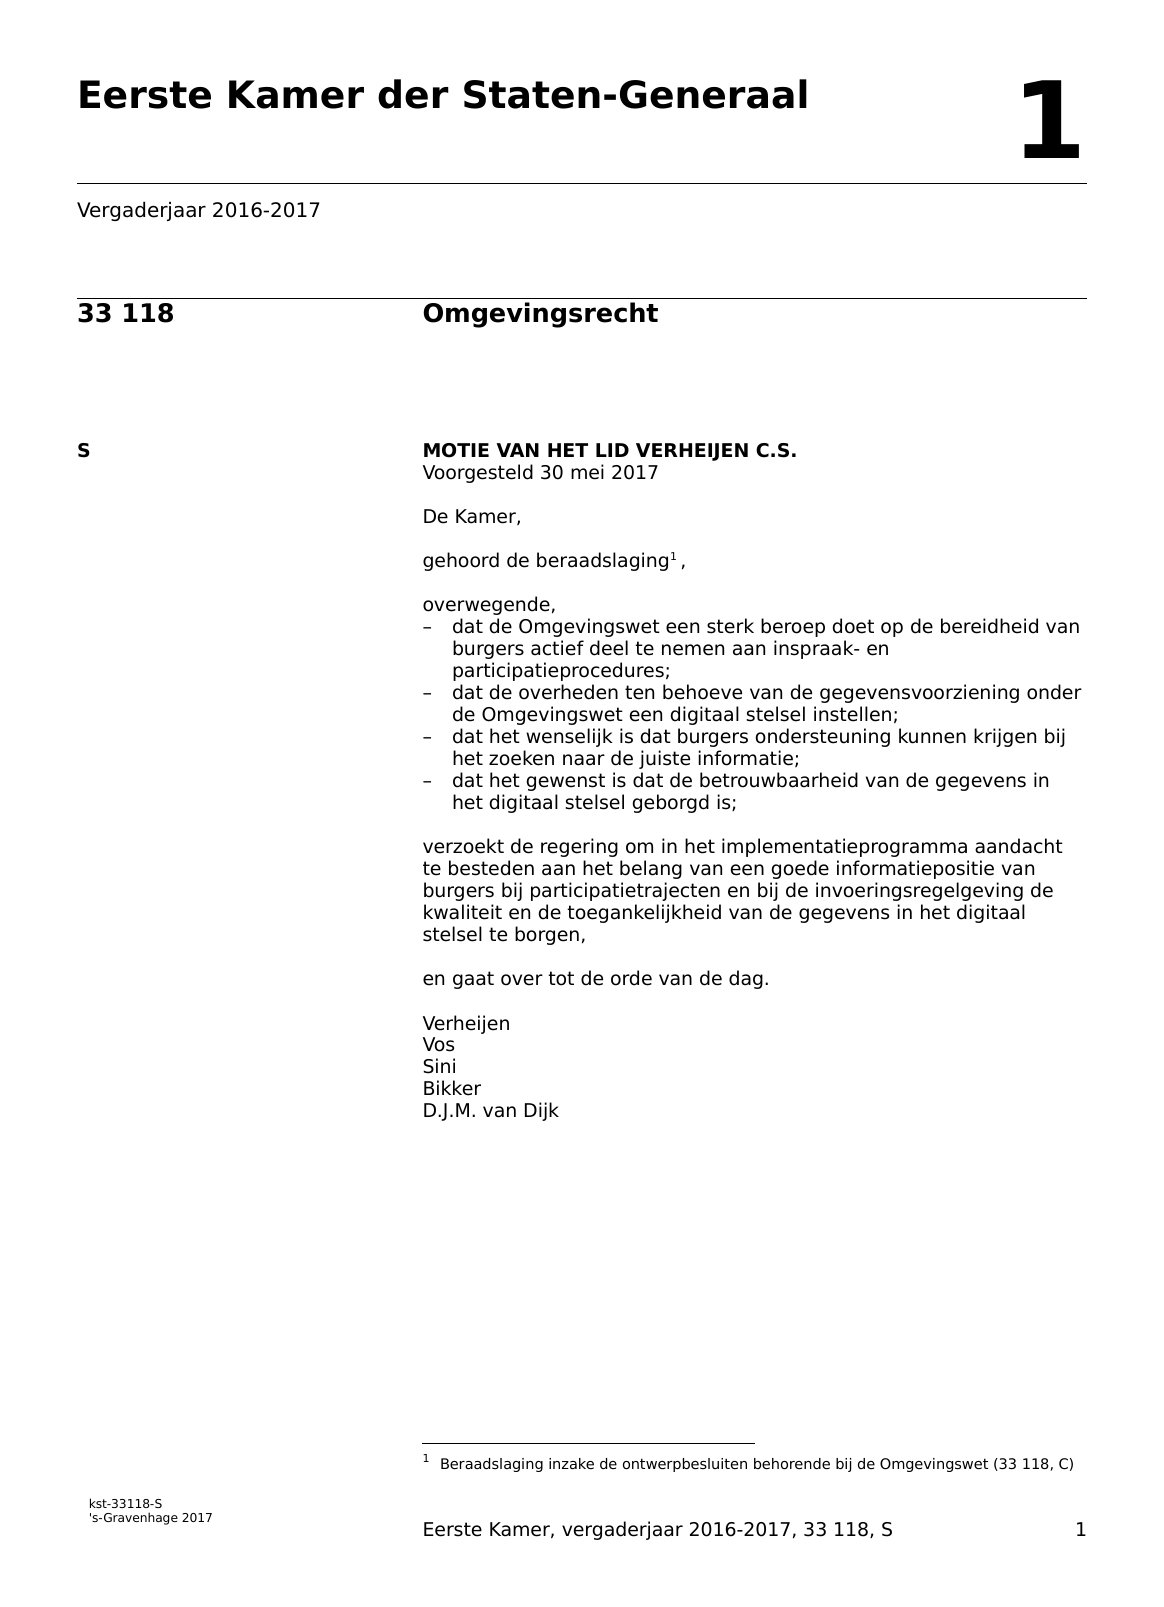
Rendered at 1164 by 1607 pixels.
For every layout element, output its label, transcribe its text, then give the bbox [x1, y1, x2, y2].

table_cell Vergaderjaar 2016-2017 [77, 184, 1087, 298]
text Bikker [422, 1078, 1087, 1100]
text Voorgesteld 30 mei 2017 [422, 462, 1087, 484]
text – dat het wenselijk is dat burgers ondersteuning kunnen krijgen bij het zoeken naar de juiste informatie; [422, 726, 1087, 770]
text – dat de Omgevingswet een sterk beroep doet op de bereidheid van burgers actief deel te nemen aan inspraak- en participatieprocedures; [422, 616, 1087, 682]
text Beraadslaging inzake de ontwerpbesluiten behorende bij de Omgevingswet (33 118, C) [422, 1452, 1087, 1474]
text 's-Gravenhage 2017 [88, 1511, 323, 1525]
table_header Eerste Kamer der Staten-Generaal [77, 59, 886, 183]
text overwegende, [422, 594, 1087, 616]
subtitle 33 118 Omgevingsrecht [77, 299, 1087, 329]
table_header 1 [886, 59, 1087, 183]
subtitle S MOTIE VAN HET LID VERHEIJEN C.S. [77, 440, 1087, 462]
text De Kamer, [422, 506, 1087, 528]
text – dat het gewenst is dat de betrouwbaarheid van de gegevens in het digitaal stelsel geborgd is; [422, 770, 1087, 814]
text Sini [422, 1056, 1087, 1078]
text verzoekt de regering om in het implementatieprogramma aandacht te besteden aan het belang van een goede informatiepositie van burgers bij participatietrajecten en bij de invoeringsregelgeving de kwaliteit en de toegankelijkheid van de gegevens in het digitaal stelsel te borgen, [422, 836, 1087, 946]
text en gaat over tot de orde van de dag. [422, 968, 1087, 990]
text – dat de overheden ten behoeve van de gegevensvoorziening onder de Omgevingswet een digitaal stelsel instellen; [422, 682, 1087, 726]
text kst-33118-S [88, 1497, 323, 1511]
text Verheijen [422, 1012, 1087, 1034]
text Vos [422, 1034, 1087, 1056]
text gehoord de beraadslaging, [422, 550, 1087, 572]
text D.J.M. van Dijk [422, 1100, 1087, 1122]
